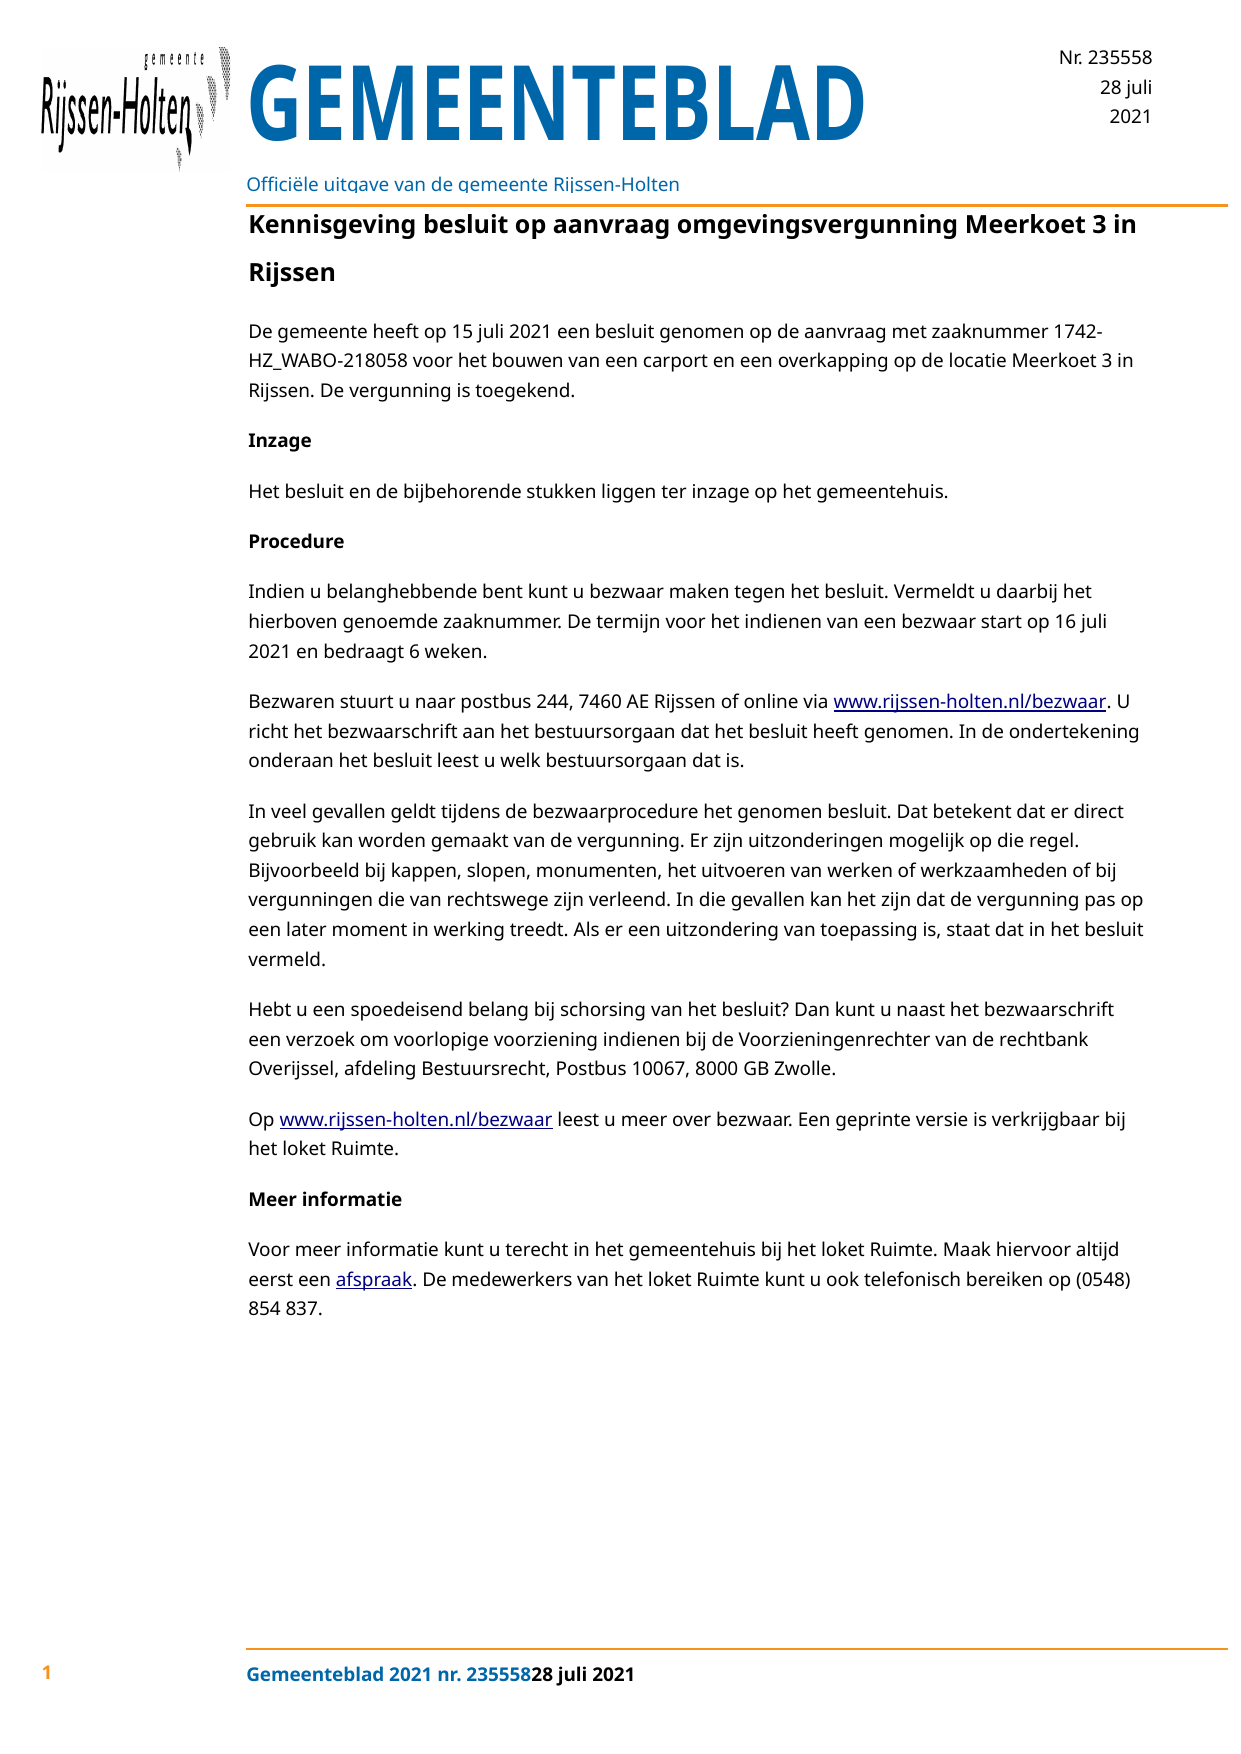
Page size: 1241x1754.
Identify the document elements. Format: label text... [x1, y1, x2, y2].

text Voor meer informatie kunt u terecht in het gemeentehuis bij het loket Ruimte. Maak hiervoor altijd eerst een afspraak. De medewerkers van het loket Ruimte kunt u ook telefonisch bereiken op (0548) 854 837. [248, 1236, 1152, 1321]
text Bezwaren stuurt u naar postbus 244, 7460 AE Rijssen of online via www.rijssen-holten.nl/bezwaar. U richt het bezwaarschrift aan het bestuursorgaan dat het besluit heeft genomen. In de ondertekening onderaan het besluit leest u welk bestuursorgaan dat is. [248, 688, 1152, 773]
text Op www.rijssen-holten.nl/bezwaar leest u meer over bezwaar. Een geprinte versie is verkrijgbaar bij het loket Ruimte. [248, 1106, 1152, 1161]
picture [41, 47, 231, 172]
text Hebt u een spoedeisend belang bij schorsing van het besluit? Dan kunt u naast het bezwaarschrift een verzoek om voorlopige voorziening indienen bij de Voorzieningenrechter van de rechtbank Overijssel, afdeling Bestuursrecht, Postbus 10067, 8000 GB Zwolle. [248, 996, 1152, 1081]
text Inzage [248, 427, 1152, 453]
text Procedure [248, 528, 1152, 554]
text In veel gevallen geldt tijdens de bezwaarprocedure het genomen besluit. Dat betekent dat er direct gebruik kan worden gemaakt van de vergunning. Er zijn uitzonderingen mogelijk op die regel. Bijvoorbeeld bij kappen, slopen, monumenten, het uitvoeren van werken of werkzaamheden of bij vergunningen die van rechtswege zijn verleend. In die gevallen kan het zijn dat de vergunning pas op een later moment in werking treedt. Als er een uitzondering van toepassing is, staat dat in het besluit vermeld. [248, 798, 1152, 972]
text Indien u belanghebbende bent kunt u bezwaar maken tegen het besluit. Vermeldt u daarbij het hierboven genoemde zaaknummer. De termijn voor het indienen van een bezwaar start op 16 juli 2021 en bedraagt 6 weken. [248, 579, 1152, 664]
text Meer informatie [248, 1186, 1152, 1212]
text De gemeente heeft op 15 juli 2021 een besluit genomen op de aanvraag met zaaknummer 1742-HZ_WABO-218058 voor het bouwen van een carport en een overkapping op de locatie Meerkoet 3 in Rijssen. De vergunning is toegekend. [248, 318, 1152, 403]
text Kennisgeving besluit op aanvraag omgevingsvergunning Meerkoet 3 in Rijssen [248, 207, 1152, 288]
text Het besluit en de bijbehorende stukken liggen ter inzage op het gemeentehuis. [248, 478, 1152, 504]
